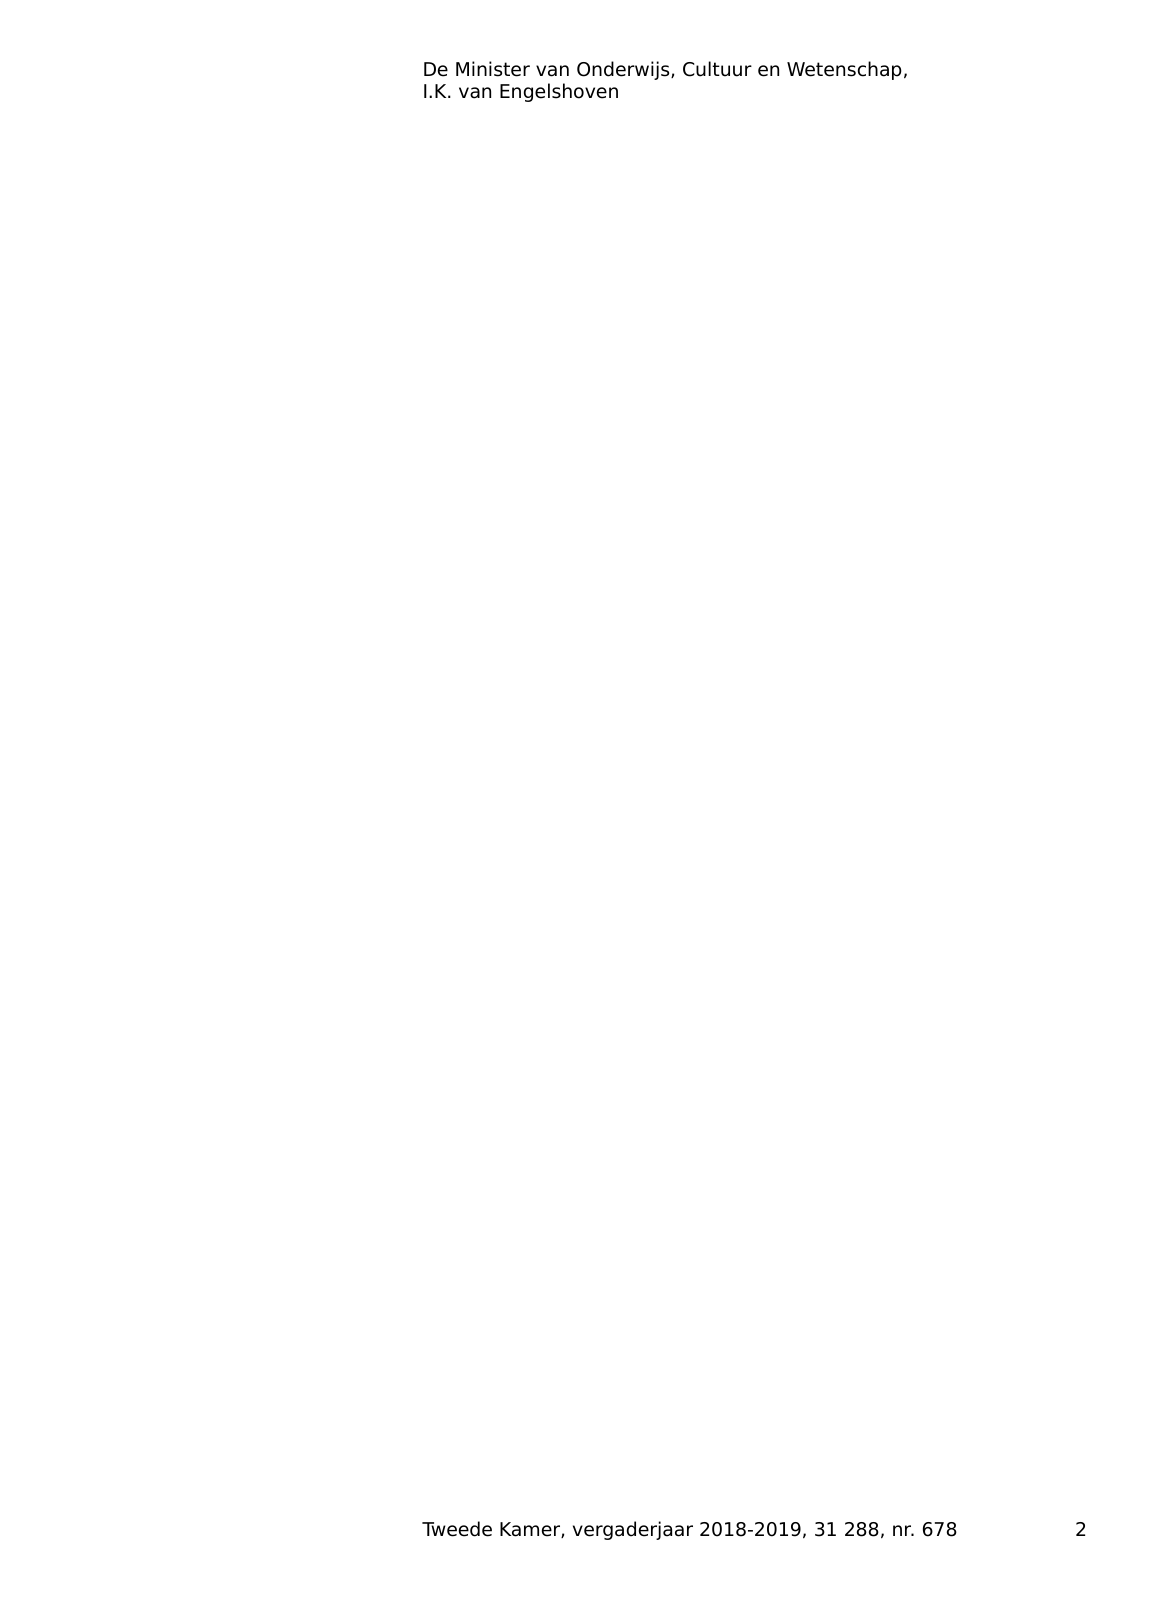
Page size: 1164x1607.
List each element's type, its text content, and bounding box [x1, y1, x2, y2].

text De Minister van Onderwijs, Cultuur en Wetenschap, I.K. van Engelshoven [422, 59, 1087, 103]
